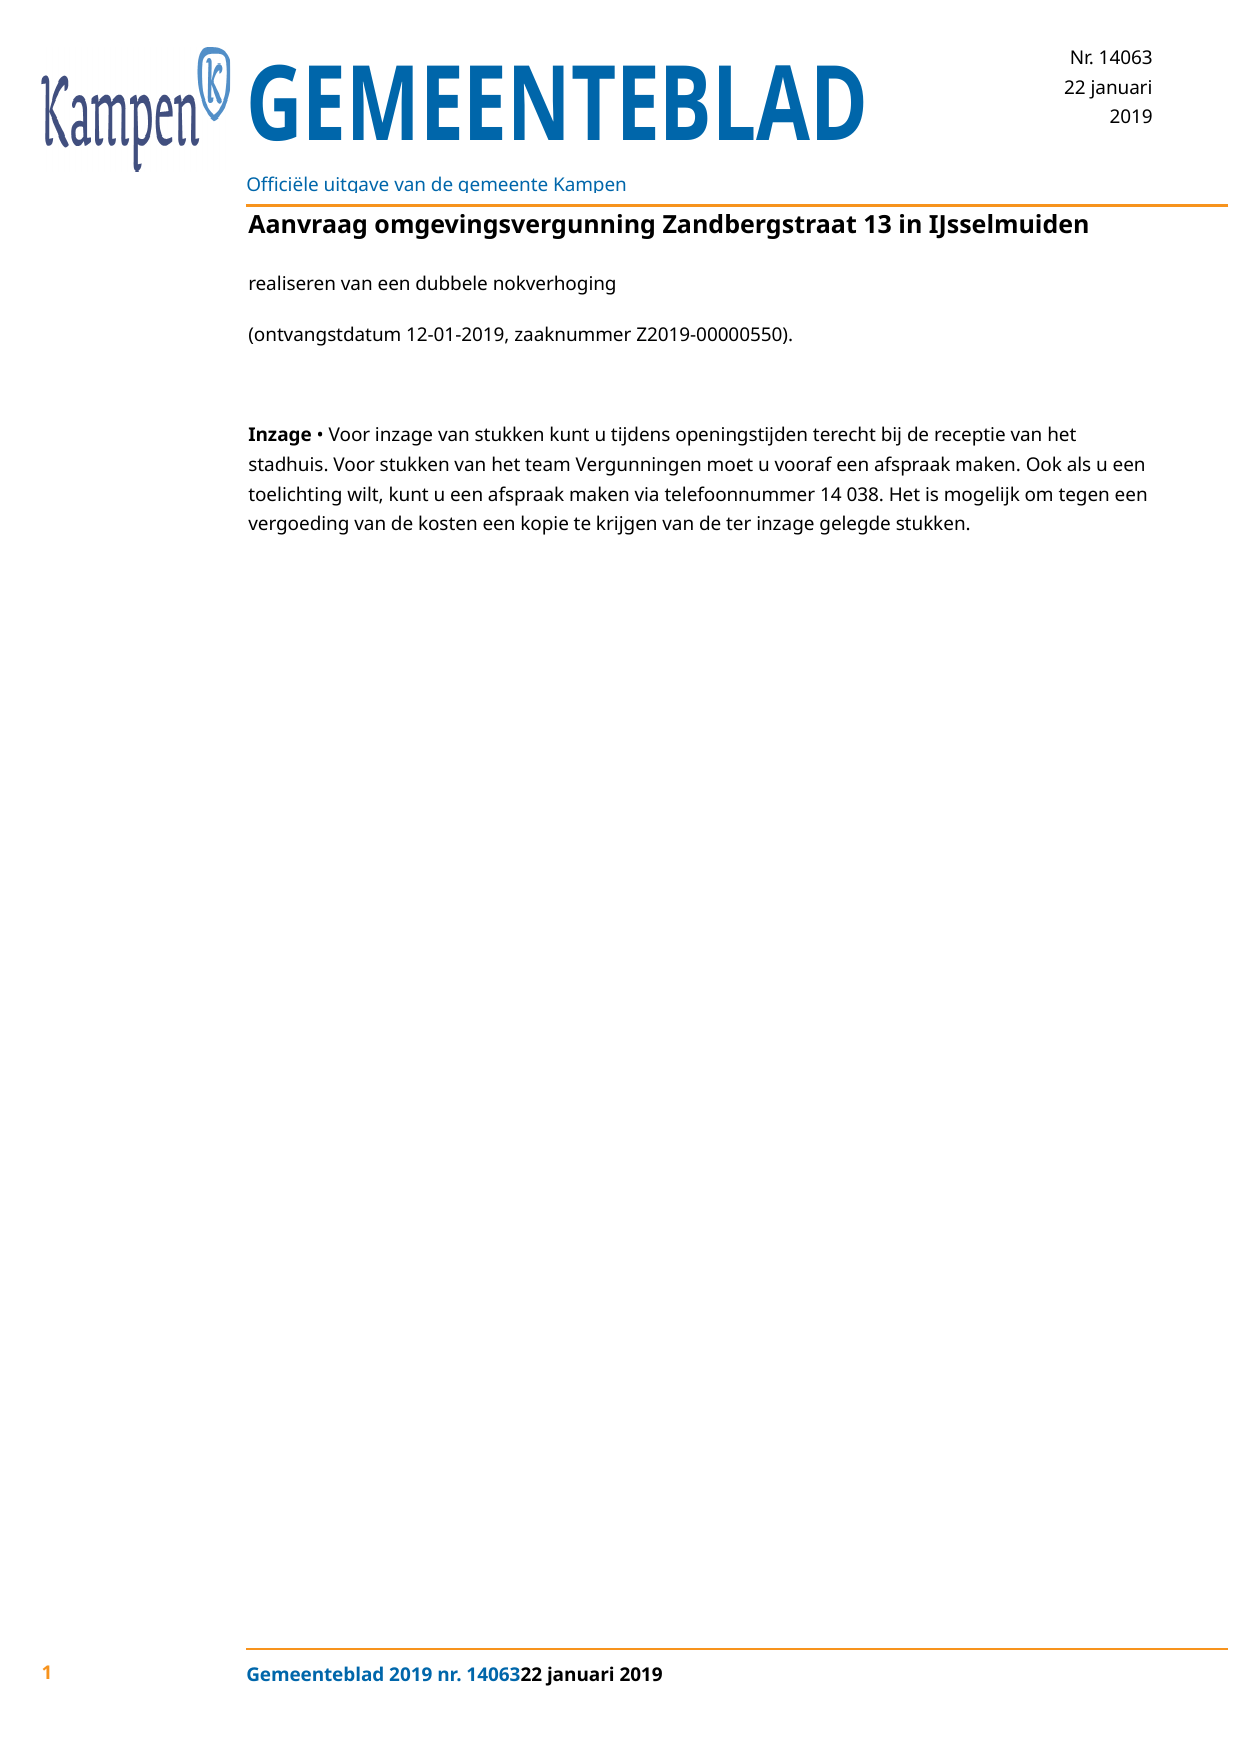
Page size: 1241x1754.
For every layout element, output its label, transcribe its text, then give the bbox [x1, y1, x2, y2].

text Aanvraag omgevingsvergunning Zandbergstraat 13 in IJsselmuiden [248, 207, 1152, 241]
text Inzage • Voor inzage van stukken kunt u tijdens openingstijden terecht bij de receptie van het stadhuis. Voor stukken van het team Vergunningen moet u vooraf een afspraak maken. Ook als u een toelichting wilt, kunt u een afspraak maken via telefoonnummer 14 038. Het is mogelijk om tegen een vergoeding van de kosten een kopie te krijgen van de ter inzage gelegde stukken. [248, 422, 1152, 536]
text (ontvangstdatum 12-01-2019, zaaknummer Z2019-00000550). [248, 321, 1152, 346]
text realiseren van een dubbele nokverhoging [248, 270, 1152, 296]
picture [41, 47, 231, 172]
